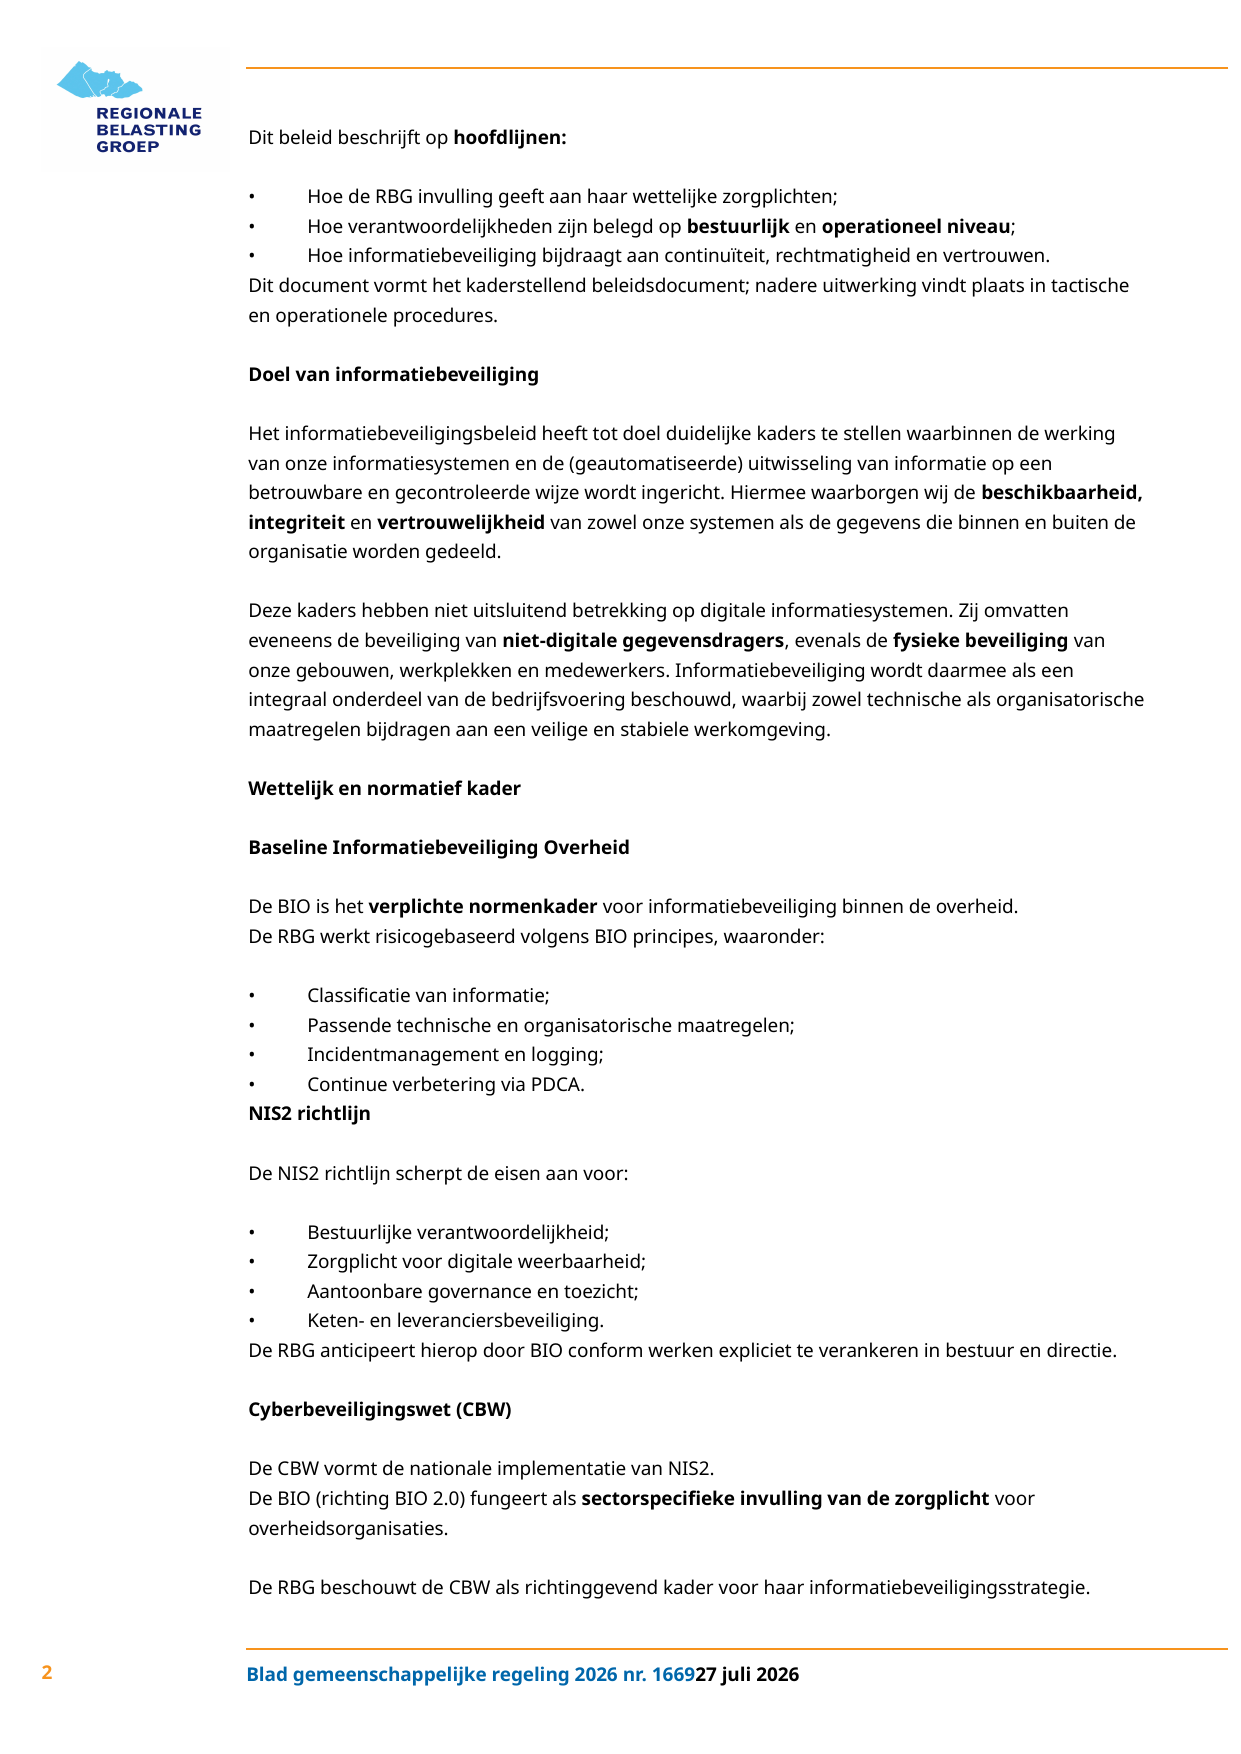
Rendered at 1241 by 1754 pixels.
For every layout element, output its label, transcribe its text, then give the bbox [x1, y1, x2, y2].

text NIS2 richtlijn [248, 1101, 1152, 1126]
list Aantoonbare governance en toezicht; [248, 1278, 1152, 1304]
text Cyberbeveiligingswet (CBW) [248, 1396, 1152, 1422]
text Dit beleid beschrijft op hoofdlijnen: [248, 124, 1152, 150]
text Doel van informatiebeveiliging [248, 361, 1152, 387]
text De RBG anticipeert hierop door BIO conform werken expliciet te verankeren in bestuur en directie. [248, 1337, 1152, 1363]
list Hoe de RBG invulling geeft aan haar wettelijke zorgplichten; [248, 183, 1152, 209]
list Hoe informatiebeveiliging bijdraagt aan continuïteit, rechtmatigheid en vertrouwen. [248, 243, 1152, 268]
text Wettelijk en normatief kader [248, 775, 1152, 801]
list Classificatie van informatie; [248, 982, 1152, 1008]
text De CBW vormt de nationale implementatie van NIS2. [248, 1456, 1152, 1481]
list Zorgplicht voor digitale weerbaarheid; [248, 1248, 1152, 1274]
text De RBG beschouwt de CBW als richtinggevend kader voor haar informatiebeveiligingsstrategie. [248, 1574, 1152, 1600]
list Hoe verantwoordelijkheden zijn belegd op bestuurlijk en operationeel niveau; [248, 213, 1152, 239]
text Baseline Informatiebeveiliging Overheid [248, 834, 1152, 860]
text Het informatiebeveiligingsbeleid heeft tot doel duidelijke kaders te stellen waarbinnen de werking van onze informatiesystemen en de (geautomatiseerde) uitwisseling van informatie op een betrouwbare en gecontroleerde wijze wordt ingericht. Hiermee waarborgen wij de beschikbaarheid, integriteit en vertrouwelijkheid van zowel onze systemen als de gegevens die binnen en buiten de organisatie worden gedeeld. [248, 420, 1152, 564]
list Continue verbetering via PDCA. [248, 1071, 1152, 1097]
list Passende technische en organisatorische maatregelen; [248, 1012, 1152, 1038]
list Bestuurlijke verantwoordelijkheid; [248, 1219, 1152, 1245]
list Incidentmanagement en logging; [248, 1041, 1152, 1067]
text De RBG werkt risicogebaseerd volgens BIO principes, waaronder: [248, 923, 1152, 949]
text Deze kaders hebben niet uitsluitend betrekking op digitale informatiesystemen. Zij omvatten eveneens de beveiliging van niet-digitale gegevensdragers, evenals de fysieke beveiliging van onze gebouwen, werkplekken en medewerkers. Informatiebeveiliging wordt daarmee als een integraal onderdeel van de bedrijfsvoering beschouwd, waarbij zowel technische als organisatorische maatregelen bijdragen aan een veilige en stabiele werkomgeving. [248, 598, 1152, 742]
picture [41, 47, 231, 172]
list Keten- en leveranciersbeveiliging. [248, 1308, 1152, 1333]
text De BIO is het verplichte normenkader voor informatiebeveiliging binnen de overheid. [248, 893, 1152, 919]
text De NIS2 richtlijn scherpt de eisen aan voor: [248, 1160, 1152, 1186]
text Dit document vormt het kaderstellend beleidsdocument; nadere uitwerking vindt plaats in tactische en operationele procedures. [248, 272, 1152, 328]
text De BIO (richting BIO 2.0) fungeert als sectorspecifieke invulling van de zorgplicht voor overheidsorganisaties. [248, 1485, 1152, 1541]
